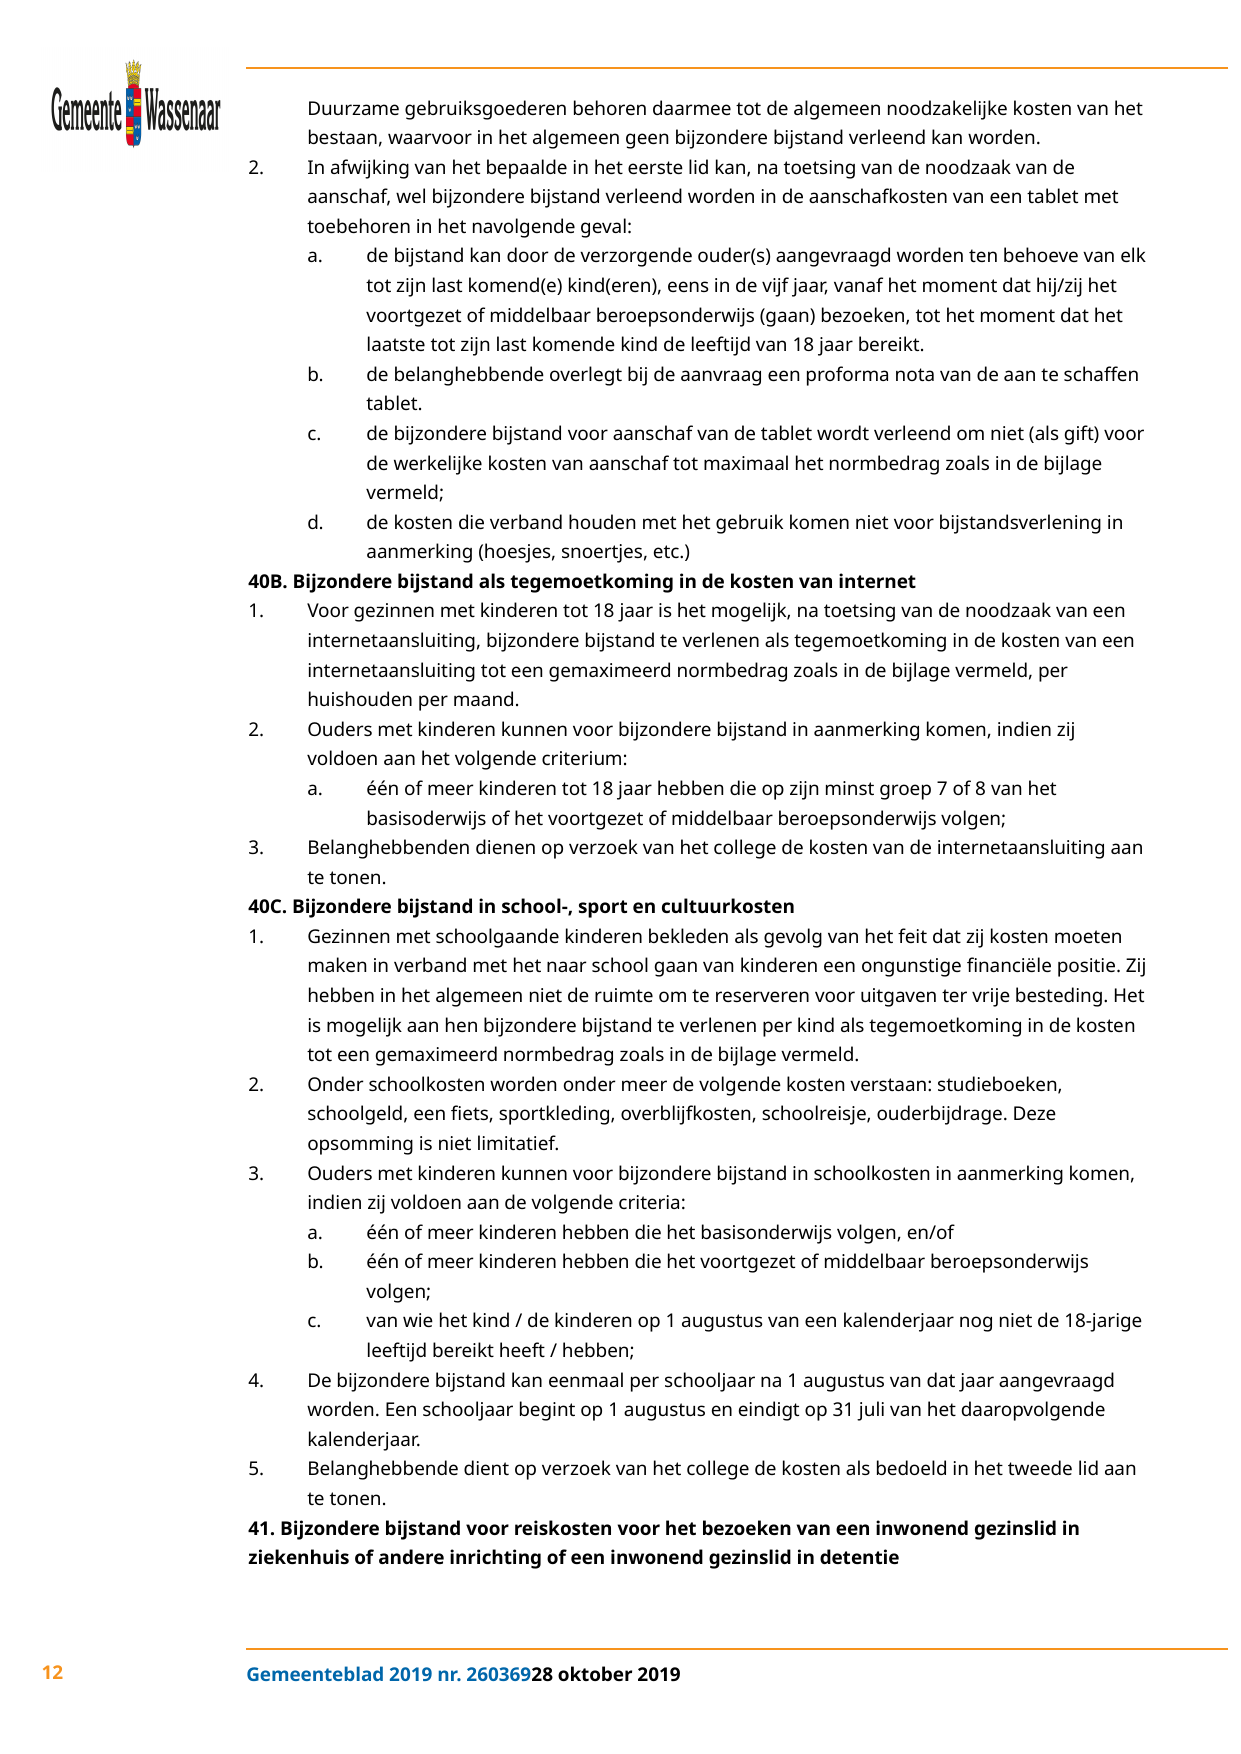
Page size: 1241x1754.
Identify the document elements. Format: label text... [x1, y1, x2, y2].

list Duurzame gebruiksgoederen behoren daarmee tot de algemeen noodzakelijke kosten van het bestaan, waarvoor in het algemeen geen bijzondere bijstand verleend kan worden. [248, 95, 1152, 150]
list In afwijking van het bepaalde in het eerste lid kan, na toetsing van de noodzaak van de aanschaf, wel bijzondere bijstand verleend worden in de aanschafkosten van een tablet met toebehoren in het navolgende geval: [248, 154, 1152, 239]
list De bijzondere bijstand kan eenmaal per schooljaar na 1 augustus van dat jaar aangevraagd worden. Een schooljaar begint op 1 augustus en eindigt op 31 juli van het daaropvolgende kalenderjaar. [248, 1367, 1152, 1452]
list Belanghebbenden dienen op verzoek van het college de kosten van de internetaansluiting aan te tonen. [248, 834, 1152, 890]
list één of meer kinderen hebben die het basisonderwijs volgen, en/of [307, 1219, 1152, 1245]
list Voor gezinnen met kinderen tot 18 jaar is het mogelijk, na toetsing van de noodzaak van een internetaansluiting, bijzondere bijstand te verlenen als tegemoetkoming in de kosten van een internetaansluiting tot een gemaximeerd normbedrag zoals in de bijlage vermeld, per huishouden per maand. [248, 598, 1152, 712]
list Belanghebbende dient op verzoek van het college de kosten als bedoeld in het tweede lid aan te tonen. [248, 1456, 1152, 1511]
text 40B. Bijzondere bijstand als tegemoetkoming in de kosten van internet [248, 568, 1152, 594]
list één of meer kinderen tot 18 jaar hebben die op zijn minst groep 7 of 8 van het basisoderwijs of het voortgezet of middelbaar beroepsonderwijs volgen; [307, 775, 1152, 831]
list de belanghebbende overlegt bij de aanvraag een proforma nota van de aan te schaffen tablet. [307, 361, 1152, 416]
list Onder schoolkosten worden onder meer de volgende kosten verstaan: studieboeken, schoolgeld, een fiets, sportkleding, overblijfkosten, schoolreisje, ouderbijdrage. Deze opsomming is niet limitatief. [248, 1071, 1152, 1156]
text 40C. Bijzondere bijstand in school-, sport en cultuurkosten [248, 893, 1152, 919]
list van wie het kind / de kinderen op 1 augustus van een kalenderjaar nog niet de 18-jarige leeftijd bereikt heeft / hebben; [307, 1308, 1152, 1363]
list Ouders met kinderen kunnen voor bijzondere bijstand in aanmerking komen, indien zij voldoen aan het volgende criterium: [248, 716, 1152, 771]
list de bijstand kan door de verzorgende ouder(s) aangevraagd worden ten behoeve van elk tot zijn last komend(e) kind(eren), eens in de vijf jaar, vanaf het moment dat hij/zij het voortgezet of middelbaar beroepsonderwijs (gaan) bezoeken, tot het moment dat het laatste tot zijn last komende kind de leeftijd van 18 jaar bereikt. [307, 243, 1152, 357]
list één of meer kinderen hebben die het voortgezet of middelbaar beroepsonderwijs volgen; [307, 1248, 1152, 1304]
picture [41, 47, 231, 172]
list de bijzondere bijstand voor aanschaf van de tablet wordt verleend om niet (als gift) voor de werkelijke kosten van aanschaf tot maximaal het normbedrag zoals in de bijlage vermeld; [307, 420, 1152, 505]
list de kosten die verband houden met het gebruik komen niet voor bijstandsverlening in aanmerking (hoesjes, snoertjes, etc.) [307, 509, 1152, 564]
text 41. Bijzondere bijstand voor reiskosten voor het bezoeken van een inwonend gezinslid in ziekenhuis of andere inrichting of een inwonend gezinslid in detentie [248, 1515, 1152, 1570]
list Ouders met kinderen kunnen voor bijzondere bijstand in schoolkosten in aanmerking komen, indien zij voldoen aan de volgende criteria: [248, 1160, 1152, 1215]
list Gezinnen met schoolgaande kinderen bekleden als gevolg van het feit dat zij kosten moeten maken in verband met het naar school gaan van kinderen een ongunstige financiële positie. Zij hebben in het algemeen niet de ruimte om te reserveren voor uitgaven ter vrije besteding. Het is mogelijk aan hen bijzondere bijstand te verlenen per kind als tegemoetkoming in de kosten tot een gemaximeerd normbedrag zoals in de bijlage vermeld. [248, 923, 1152, 1067]
